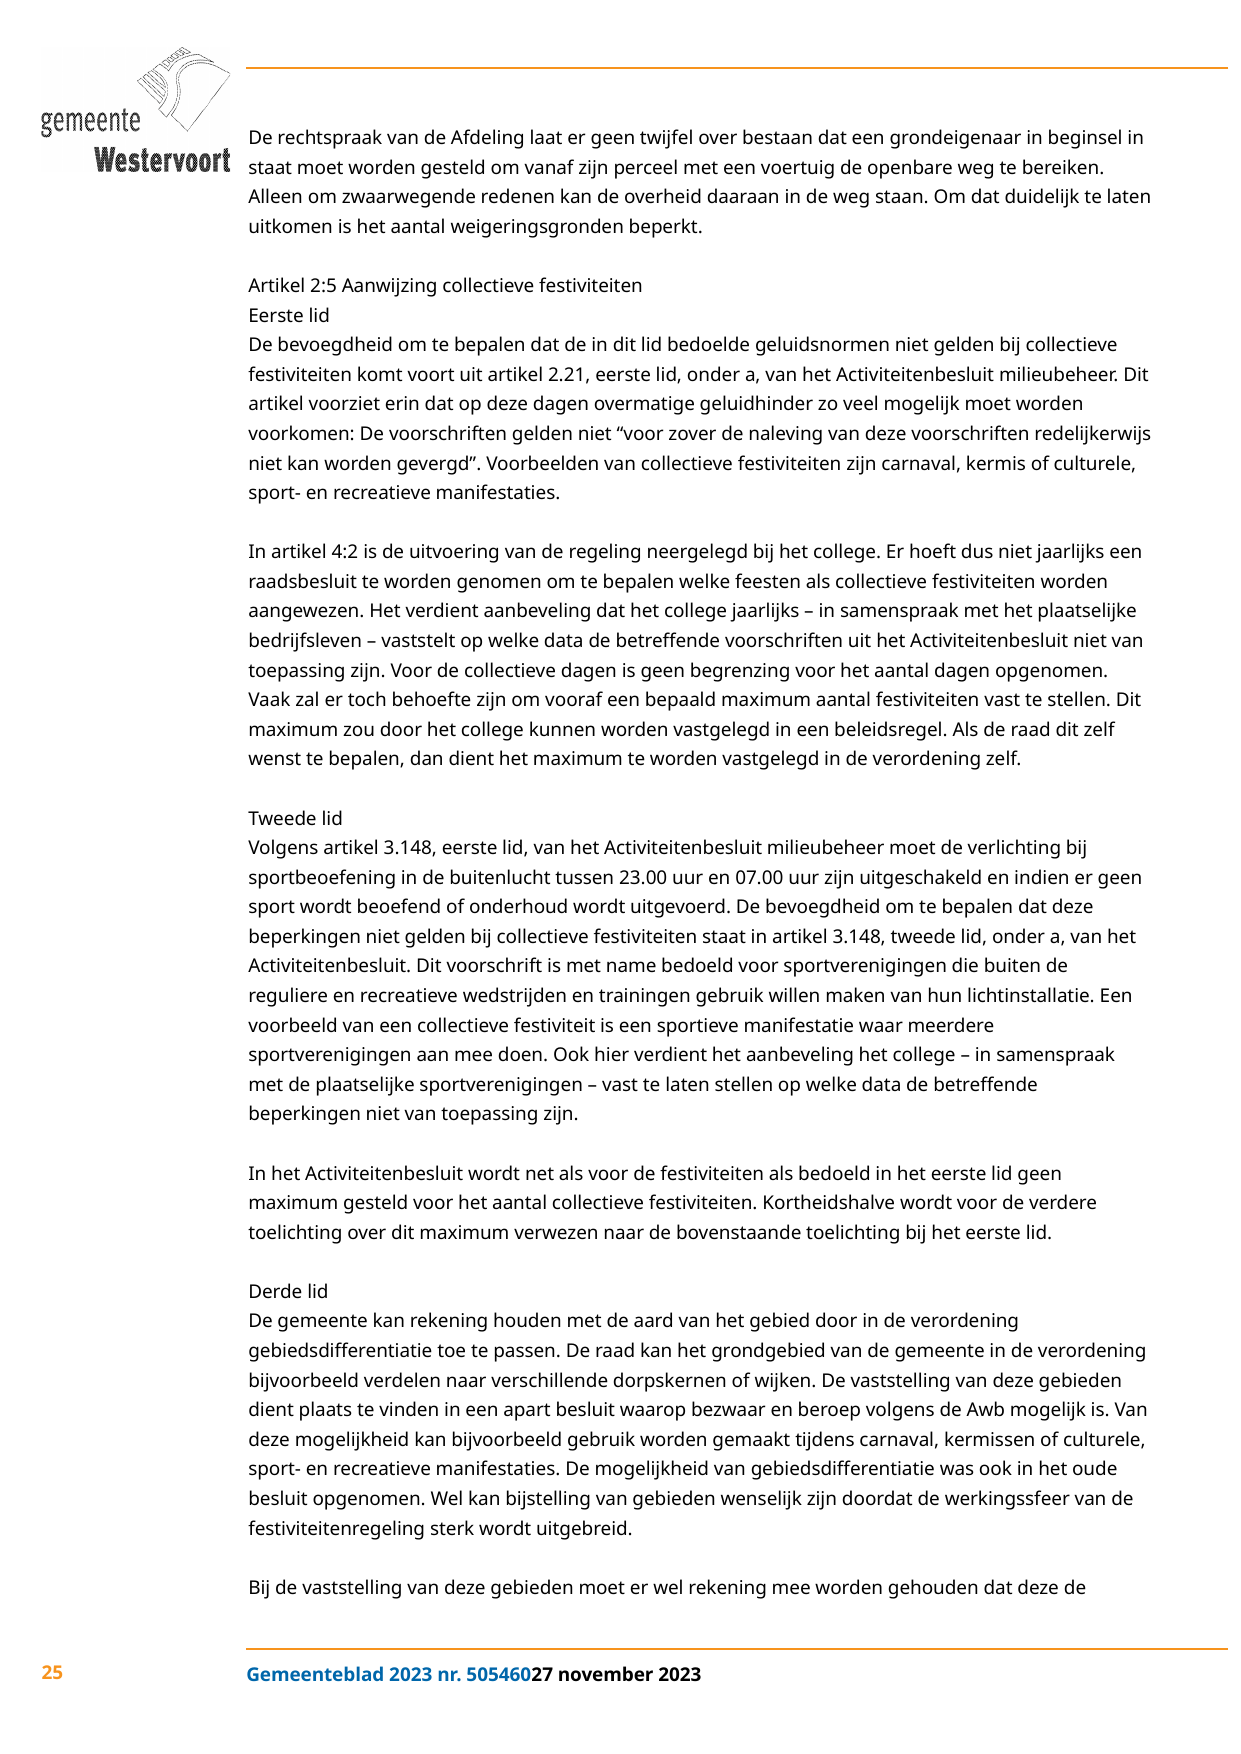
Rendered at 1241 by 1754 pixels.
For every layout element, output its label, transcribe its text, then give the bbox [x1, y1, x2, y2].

text Artikel 2:5 Aanwijzing collectieve festiviteiten [248, 272, 1152, 298]
text In artikel 4:2 is de uitvoering van de regeling neergelegd bij het college. Er hoeft dus niet jaarlijks een raadsbesluit te worden genomen om te bepalen welke feesten als collectieve festiviteiten worden aangewezen. Het verdient aanbeveling dat het college jaarlijks – in samenspraak met het plaatselijke bedrijfsleven – vaststelt op welke data de betreffende voorschriften uit het Activiteitenbesluit niet van toepassing zijn. Voor de collectieve dagen is geen begrenzing voor het aantal dagen opgenomen. Vaak zal er toch behoefte zijn om vooraf een bepaald maximum aantal festiviteiten vast te stellen. Dit maximum zou door het college kunnen worden vastgelegd in een beleidsregel. Als de raad dit zelf wenst te bepalen, dan dient het maximum te worden vastgelegd in de verordening zelf. [248, 538, 1152, 771]
text Volgens artikel 3.148, eerste lid, van het Activiteitenbesluit milieubeheer moet de verlichting bij sportbeoefening in de buitenlucht tussen 23.00 uur en 07.00 uur zijn uitgeschakeld en indien er geen sport wordt beoefend of onderhoud wordt uitgevoerd. De bevoegdheid om te bepalen dat deze beperkingen niet gelden bij collectieve festiviteiten staat in artikel 3.148, tweede lid, onder a, van het Activiteitenbesluit. Dit voorschrift is met name bedoeld voor sportverenigingen die buiten de reguliere en recreatieve wedstrijden en trainingen gebruik willen maken van hun lichtinstallatie. Een voorbeeld van een collectieve festiviteit is een sportieve manifestatie waar meerdere sportverenigingen aan mee doen. Ook hier verdient het aanbeveling het college – in samenspraak met de plaatselijke sportverenigingen – vast te laten stellen op welke data de betreffende beperkingen niet van toepassing zijn. [248, 834, 1152, 1126]
text Derde lid [248, 1278, 1152, 1304]
text De bevoegdheid om te bepalen dat de in dit lid bedoelde geluidsnormen niet gelden bij collectieve festiviteiten komt voort uit artikel 2.21, eerste lid, onder a, van het Activiteitenbesluit milieubeheer. Dit artikel voorziet erin dat op deze dagen overmatige geluidhinder zo veel mogelijk moet worden voorkomen: De voorschriften gelden niet “voor zover de naleving van deze voorschriften redelijkerwijs niet kan worden gevergd”. Voorbeelden van collectieve festiviteiten zijn carnaval, kermis of culturele, sport- en recreatieve manifestaties. [248, 331, 1152, 505]
picture [41, 47, 231, 172]
text Eerste lid [248, 302, 1152, 328]
text Bij de vaststelling van deze gebieden moet er wel rekening mee worden gehouden dat deze de [248, 1574, 1152, 1600]
text De rechtspraak van de Afdeling laat er geen twijfel over bestaan dat een grondeigenaar in beginsel in staat moet worden gesteld om vanaf zijn perceel met een voertuig de openbare weg te bereiken. Alleen om zwaarwegende redenen kan de overheid daaraan in de weg staan. Om dat duidelijk te laten uitkomen is het aantal weigeringsgronden beperkt. [248, 124, 1152, 239]
text In het Activiteitenbesluit wordt net als voor de festiviteiten als bedoeld in het eerste lid geen maximum gesteld voor het aantal collectieve festiviteiten. Kortheidshalve wordt voor de verdere toelichting over dit maximum verwezen naar de bovenstaande toelichting bij het eerste lid. [248, 1160, 1152, 1245]
text Tweede lid [248, 805, 1152, 831]
text De gemeente kan rekening houden met de aard van het gebied door in de verordening gebiedsdifferentiatie toe te passen. De raad kan het grondgebied van de gemeente in de verordening bijvoorbeeld verdelen naar verschillende dorpskernen of wijken. De vaststelling van deze gebieden dient plaats te vinden in een apart besluit waarop bezwaar en beroep volgens de Awb mogelijk is. Van deze mogelijkheid kan bijvoorbeeld gebruik worden gemaakt tijdens carnaval, kermissen of culturele, sport- en recreatieve manifestaties. De mogelijkheid van gebiedsdifferentiatie was ook in het oude besluit opgenomen. Wel kan bijstelling van gebieden wenselijk zijn doordat de werkingssfeer van de festiviteitenregeling sterk wordt uitgebreid. [248, 1308, 1152, 1541]
